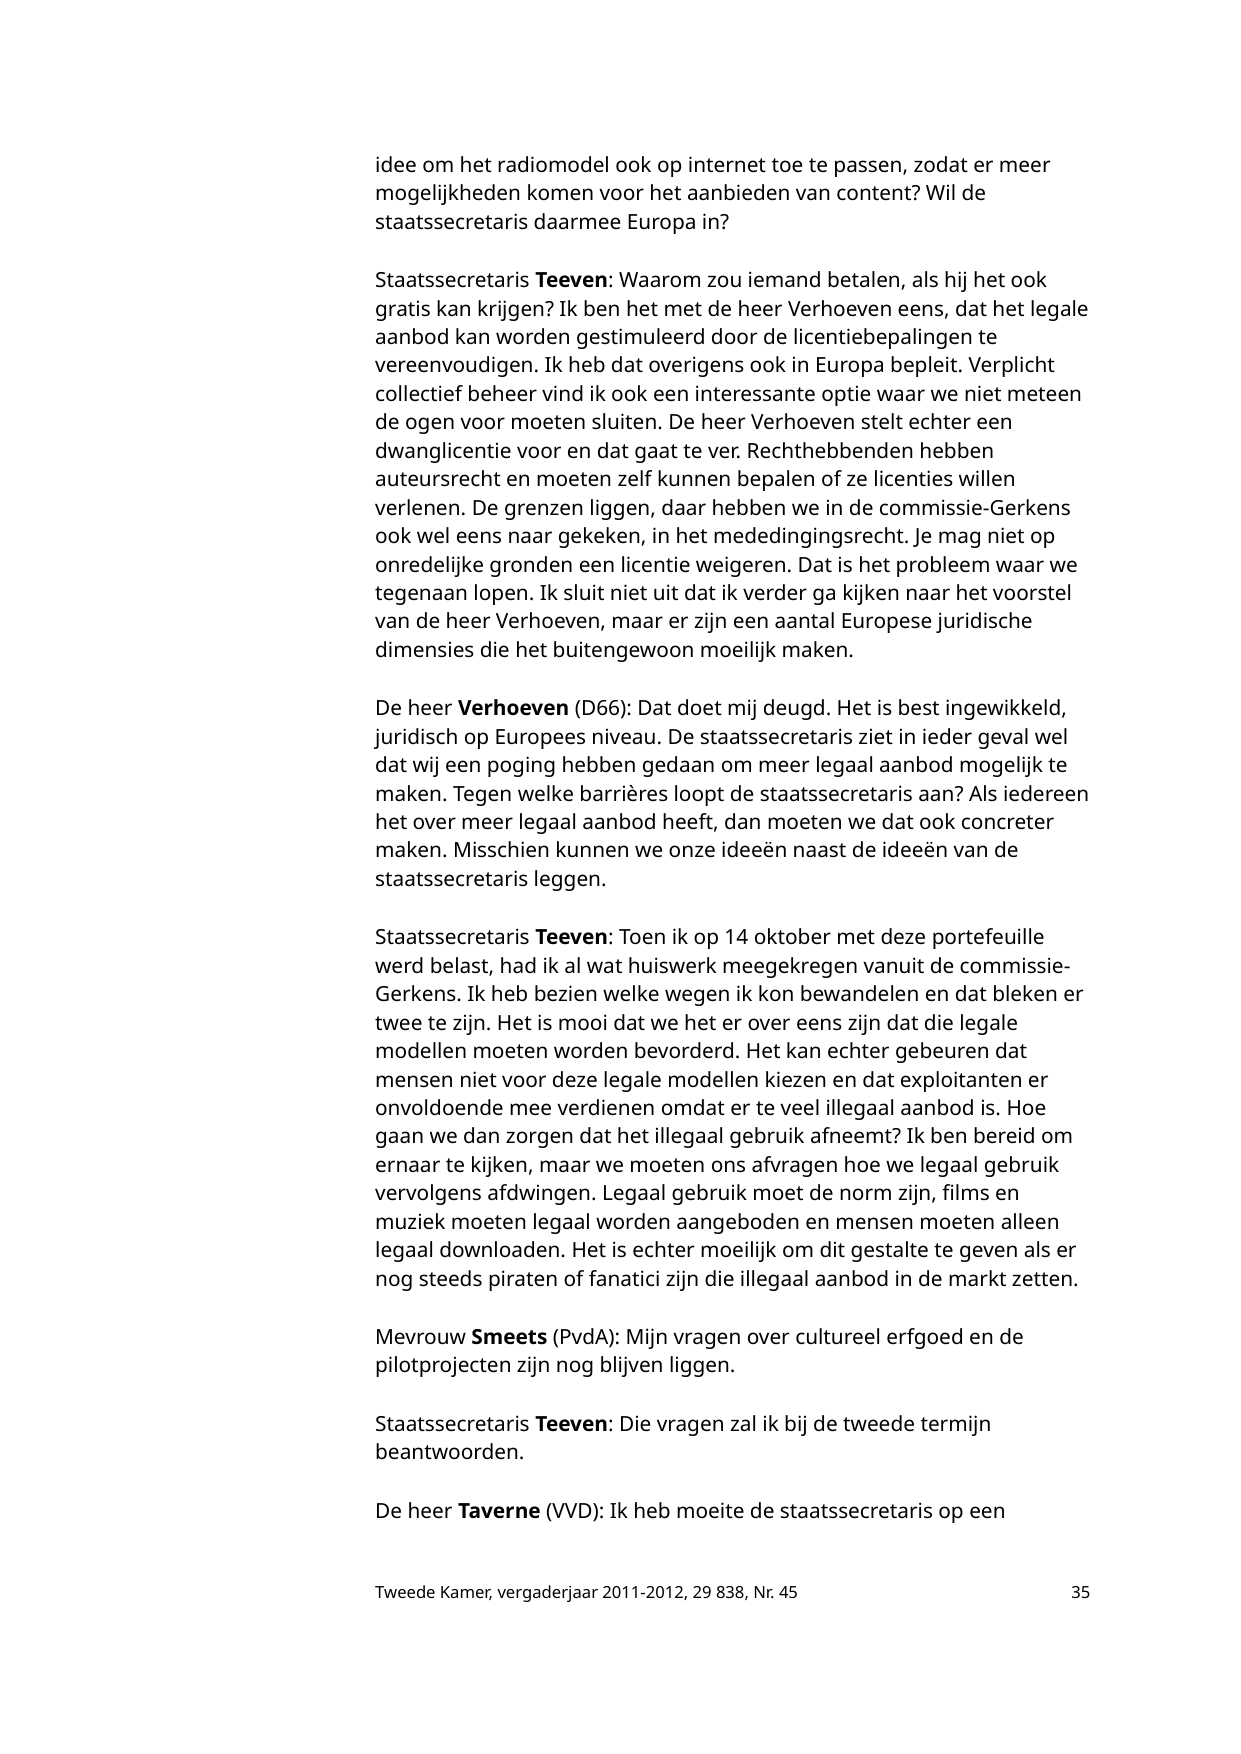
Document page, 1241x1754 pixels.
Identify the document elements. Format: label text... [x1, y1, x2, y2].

text Staatssecretaris Teeven: Waarom zou iemand betalen, als hij het ook gratis kan krijgen? Ik ben het met de heer Verhoeven eens, dat het legale aanbod kan worden gestimuleerd door de licentiebepalingen te vereenvoudigen. Ik heb dat overigens ook in Europa bepleit. Verplicht collectief beheer vind ik ook een interessante optie waar we niet meteen de ogen voor moeten sluiten. De heer Verhoeven stelt echter een dwanglicentie voor en dat gaat te ver. Rechthebbenden hebben auteursrecht en moeten zelf kunnen bepalen of ze licenties willen verlenen. De grenzen liggen, daar hebben we in de commissie-Gerkens ook wel eens naar gekeken, in het mededingingsrecht. Je mag niet op onredelijke gronden een licentie weigeren. Dat is het probleem waar we tegenaan lopen. Ik sluit niet uit dat ik verder ga kijken naar het voorstel van de heer Verhoeven, maar er zijn een aantal Europese juridische dimensies die het buitengewoon moeilijk maken. [375, 265, 1090, 663]
text De heer Verhoeven (D66): Dat doet mij deugd. Het is best ingewikkeld, juridisch op Europees niveau. De staatssecretaris ziet in ieder geval wel dat wij een poging hebben gedaan om meer legaal aanbod mogelijk te maken. Tegen welke barrières loopt de staatssecretaris aan? Als iedereen het over meer legaal aanbod heeft, dan moeten we dat ook concreter maken. Misschien kunnen we onze ideeën naast de ideeën van de staatssecretaris leggen. [375, 693, 1090, 892]
text Mevrouw Smeets (PvdA): Mijn vragen over cultureel erfgoed en de pilotprojecten zijn nog blijven liggen. [375, 1322, 1090, 1379]
text idee om het radiomodel ook op internet toe te passen, zodat er meer mogelijkheden komen voor het aanbieden van content? Wil de staatssecretaris daarmee Europa in? [375, 150, 1090, 235]
text Staatssecretaris Teeven: Toen ik op 14 oktober met deze portefeuille werd belast, had ik al wat huiswerk meegekregen vanuit de commissie-Gerkens. Ik heb bezien welke wegen ik kon bewandelen en dat bleken er twee te zijn. Het is mooi dat we het er over eens zijn dat die legale modellen moeten worden bevorderd. Het kan echter gebeuren dat mensen niet voor deze legale modellen kiezen en dat exploitanten er onvoldoende mee verdienen omdat er te veel illegaal aanbod is. Hoe gaan we dan zorgen dat het illegaal gebruik afneemt? Ik ben bereid om ernaar te kijken, maar we moeten ons afvragen hoe we legaal gebruik vervolgens afdwingen. Legaal gebruik moet de norm zijn, films en muziek moeten legaal worden aangeboden en mensen moeten alleen legaal downloaden. Het is echter moeilijk om dit gestalte te geven als er nog steeds piraten of fanatici zijn die illegaal aanbod in de markt zetten. [375, 922, 1090, 1292]
text Staatssecretaris Teeven: Die vragen zal ik bij de tweede termijn beantwoorden. [375, 1409, 1090, 1466]
text De heer Taverne (VVD): Ik heb moeite de staatssecretaris op een [375, 1496, 1090, 1524]
